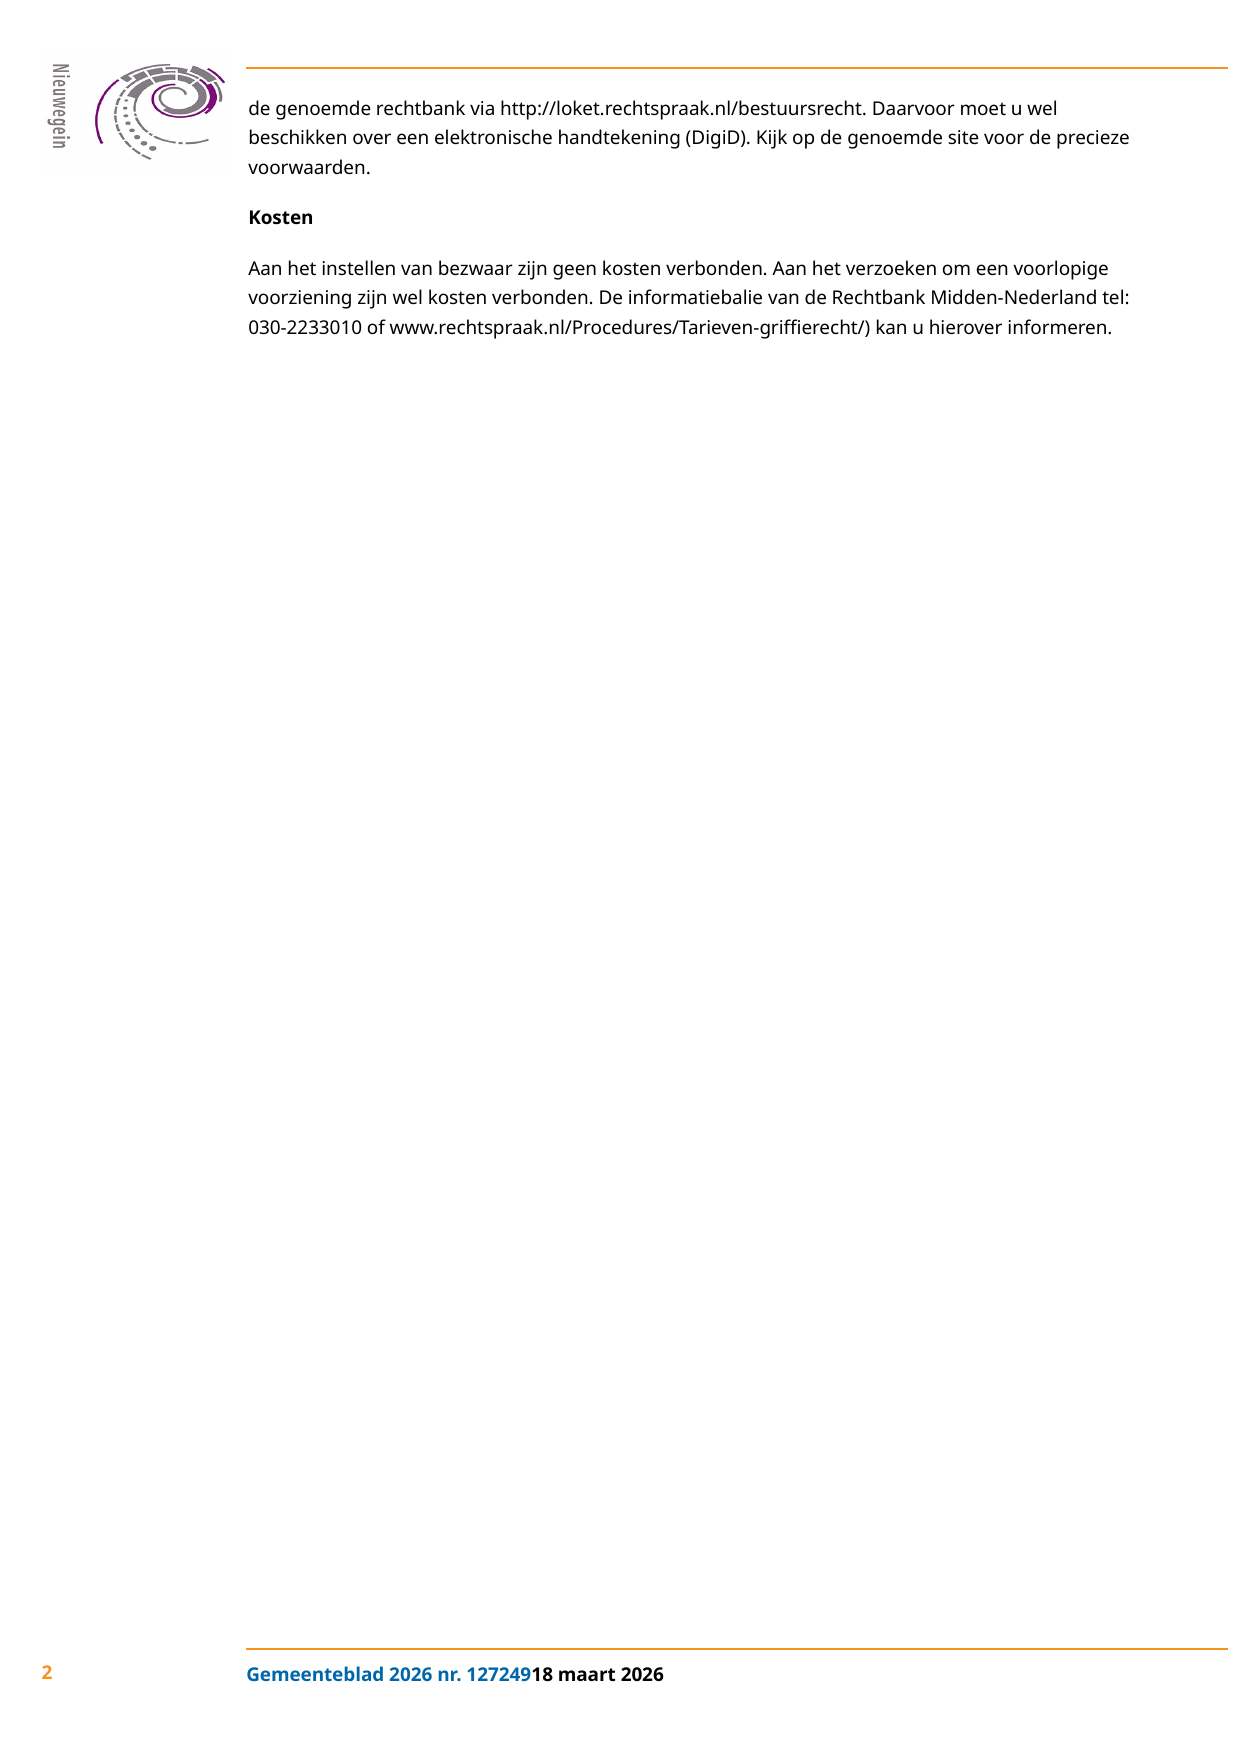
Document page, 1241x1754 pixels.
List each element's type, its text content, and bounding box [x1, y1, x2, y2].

text de genoemde rechtbank via http://loket.rechtspraak.nl/bestuursrecht. Daarvoor moet u wel beschikken over een elektronische handtekening (DigiD). Kijk op de genoemde site voor de precieze voorwaarden. [248, 95, 1152, 180]
text Aan het instellen van bezwaar zijn geen kosten verbonden. Aan het verzoeken om een voorlopige voorziening zijn wel kosten verbonden. De informatiebalie van de Rechtbank Midden-Nederland tel: 030-2233010 of www.rechtspraak.nl/Procedures/Tarieven-griffierecht/) kan u hierover informeren. [248, 255, 1152, 340]
text Kosten [248, 204, 1152, 230]
picture [41, 47, 231, 172]
